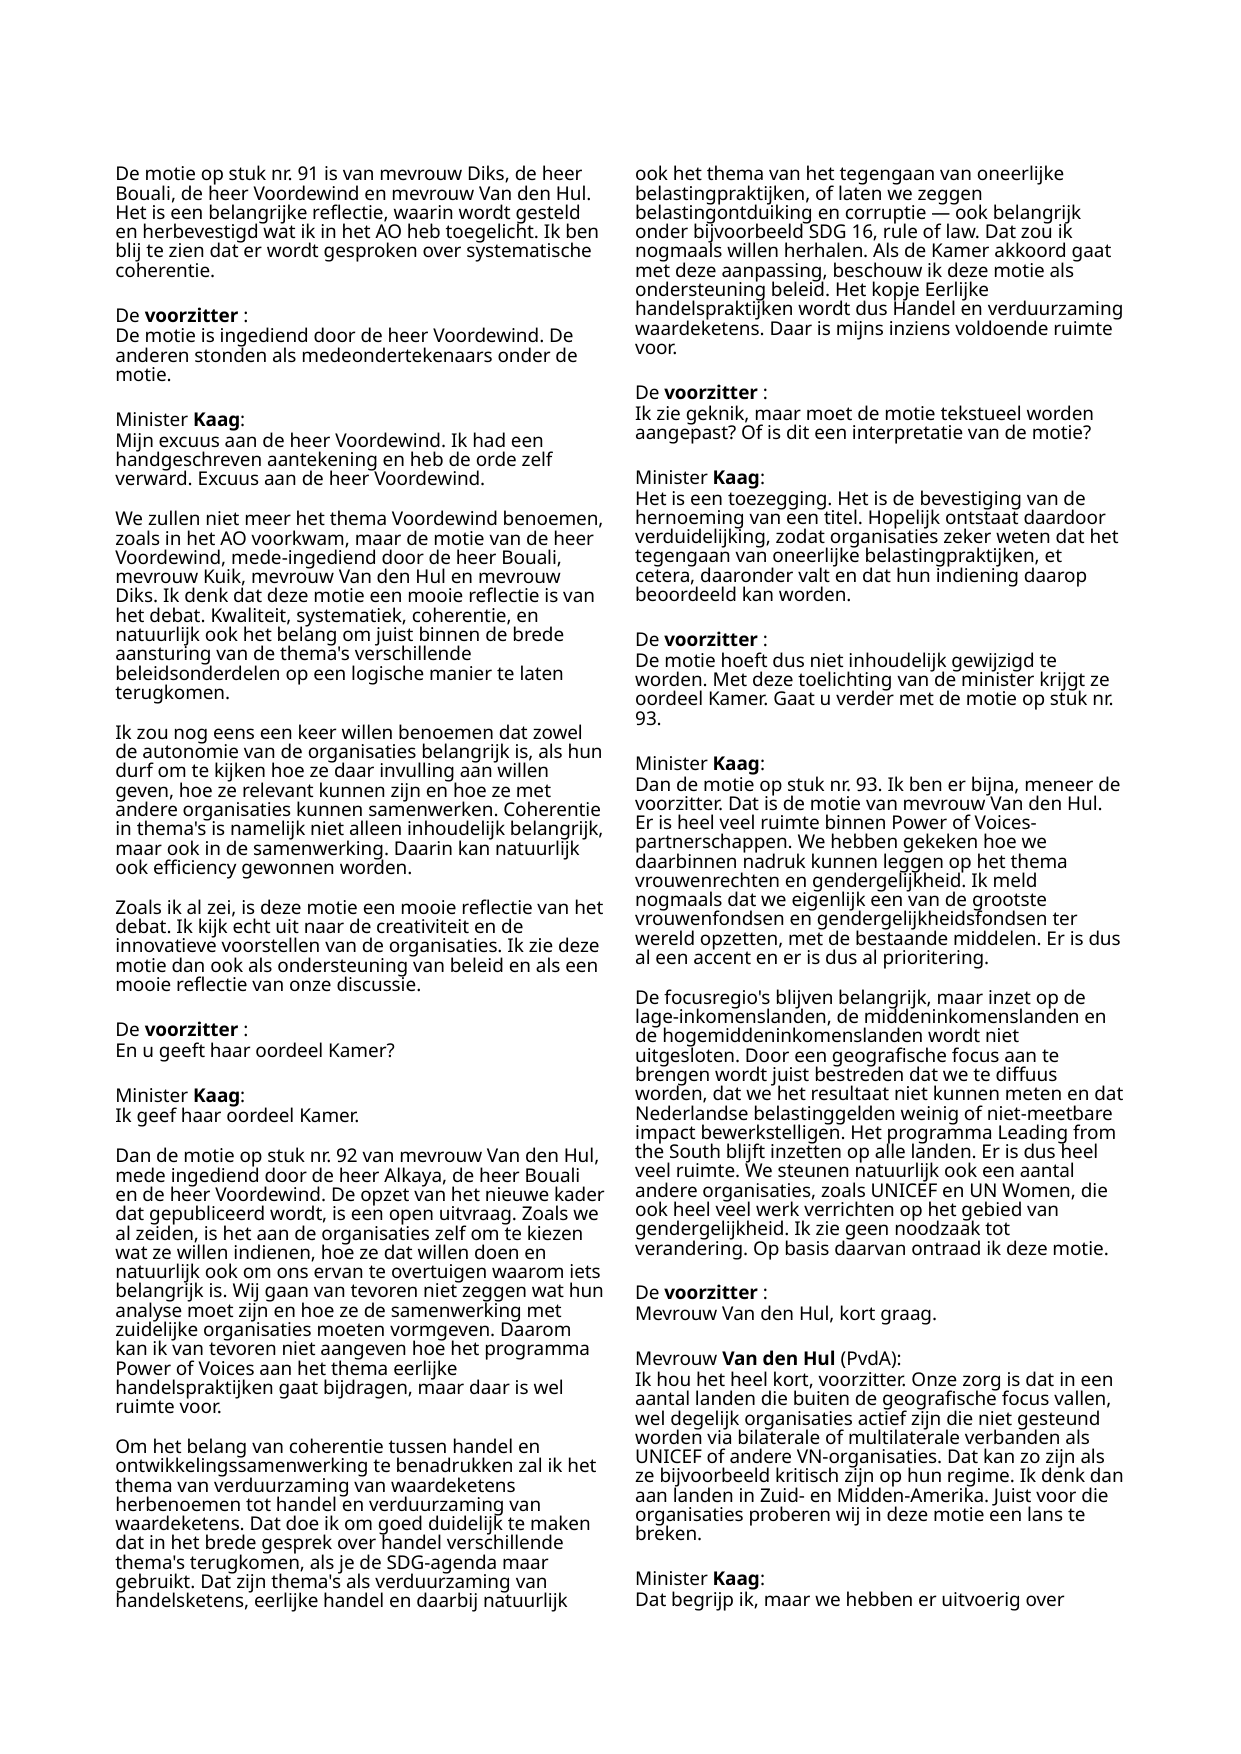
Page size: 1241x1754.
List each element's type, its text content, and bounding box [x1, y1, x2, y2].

text Ik geef haar oordeel Kamer. [115, 1107, 605, 1127]
text De motie op stuk nr. 91 is van mevrouw Diks, de heer Bouali, de heer Voordewind en mevrouw Van den Hul. Het is een belangrijke reflectie, waarin wordt gesteld en herbevestigd wat ik in het AO heb toegelicht. Ik ben blij te zien dat er wordt gesproken over systematische coherentie. [115, 165, 605, 281]
text Mijn excuus aan de heer Voordewind. Ik had een handgeschreven aantekening en heb de orde zelf verward. Excuus aan de heer Voordewind. [115, 432, 605, 490]
text Dan de motie op stuk nr. 92 van mevrouw Van den Hul, mede ingediend door de heer Alkaya, de heer Bouali en de heer Voordewind. De opzet van het nieuwe kader dat gepubliceerd wordt, is een open uitvraag. Zoals we al zeiden, is het aan de organisaties zelf om te kiezen wat ze willen indienen, hoe ze dat willen doen en natuurlijk ook om ons ervan te overtuigen waarom iets belangrijk is. Wij gaan van tevoren niet zeggen wat hun analyse moet zijn en hoe ze de samenwerking met zuidelijke organisaties moeten vormgeven. Daarom kan ik van tevoren niet aangeven hoe het programma Power of Voices aan het thema eerlijke handelspraktijken gaat bijdragen, maar daar is wel ruimte voor. [115, 1147, 605, 1417]
text De motie is ingediend door de heer Voordewind. De anderen stonden als medeondertekenaars onder de motie. [115, 327, 605, 385]
text Minister Kaag: [115, 1082, 605, 1107]
text We zullen niet meer het thema Voordewind benoemen, zoals in het AO voorkwam, maar de motie van de heer Voordewind, mede-ingediend door de heer Bouali, mevrouw Kuik, mevrouw Van den Hul en mevrouw Diks. Ik denk dat deze motie een mooie reflectie is van het debat. Kwaliteit, systematiek, coherentie, en natuurlijk ook het belang om juist binnen de brede aansturing van de thema's verschillende beleidsonderdelen op een logische manier te laten terugkomen. [115, 510, 605, 703]
text De motie hoeft dus niet inhoudelijk gewijzigd te worden. Met deze toelichting van de minister krijgt ze oordeel Kamer. Gaat u verder met de motie op stuk nr. 93. [635, 652, 1125, 729]
text De voorzitter : [635, 1279, 1125, 1305]
text De voorzitter : [115, 302, 605, 327]
text De voorzitter : [115, 1016, 605, 1042]
text Ik zou nog eens een keer willen benoemen dat zowel de autonomie van de organisaties belangrijk is, als hun durf om te kijken hoe ze daar invulling aan willen geven, hoe ze relevant kunnen zijn en hoe ze met andere organisaties kunnen samenwerken. Coherentie in thema's is namelijk niet alleen inhoudelijk belangrijk, maar ook in de samenwerking. Daarin kan natuurlijk ook efficiency gewonnen worden. [115, 724, 605, 878]
text Dat begrijp ik, maar we hebben er uitvoerig over [635, 1591, 1125, 1610]
text Minister Kaag: [635, 1565, 1125, 1591]
text Het is een toezegging. Het is de bevestiging van de hernoeming van een titel. Hopelijk ontstaat daardoor verduidelijking, zodat organisaties zeker weten dat het tegengaan van oneerlijke belastingpraktijken, et cetera, daaronder valt en dat hun indiening daarop beoordeeld kan worden. [635, 490, 1125, 605]
text ook het thema van het tegengaan van oneerlijke belastingpraktijken, of laten we zeggen belastingontduiking en corruptie — ook belangrijk onder bijvoorbeeld SDG 16, rule of law. Dat zou ik nogmaals willen herhalen. Als de Kamer akkoord gaat met deze aanpassing, beschouw ik deze motie als ondersteuning beleid. Het kopje Eerlijke handelspraktijken wordt dus Handel en verduurzaming waardeketens. Daar is mijns inziens voldoende ruimte voor. [635, 165, 1125, 358]
text Ik zie geknik, maar moet de motie tekstueel worden aangepast? Of is dit een interpretatie van de motie? [635, 404, 1125, 443]
text Minister Kaag: [635, 750, 1125, 776]
text De focusregio's blijven belangrijk, maar inzet op de lage-inkomenslanden, de middeninkomenslanden en de hogemiddeninkomenslanden wordt niet uitgesloten. Door een geografische focus aan te brengen wordt juist bestreden dat we te diffuus worden, dat we het resultaat niet kunnen meten en dat Nederlandse belastinggelden weinig of niet-meetbare impact bewerkstelligen. Het programma Leading from the South blijft inzetten op alle landen. Er is dus heel veel ruimte. We steunen natuurlijk ook een aantal andere organisaties, zoals UNICEF en UN Women, die ook heel veel werk verrichten op het gebied van gendergelijkheid. Ik zie geen noodzaak tot verandering. Op basis daarvan ontraad ik deze motie. [635, 989, 1125, 1259]
text De voorzitter : [635, 626, 1125, 652]
text De voorzitter : [635, 379, 1125, 404]
text Minister Kaag: [115, 406, 605, 432]
text Mevrouw Van den Hul (PvdA): [635, 1345, 1125, 1371]
text Ik hou het heel kort, voorzitter. Onze zorg is dat in een aantal landen die buiten de geografische focus vallen, wel degelijk organisaties actief zijn die niet gesteund worden via bilaterale of multilaterale verbanden als UNICEF of andere VN-organisaties. Dat kan zo zijn als ze bijvoorbeeld kritisch zijn op hun regime. Ik denk dan aan landen in Zuid- en Midden-Amerika. Juist voor die organisaties proberen wij in deze motie een lans te breken. [635, 1371, 1125, 1544]
text Zoals ik al zei, is deze motie een mooie reflectie van het debat. Ik kijk echt uit naar de creativiteit en de innovatieve voorstellen van de organisaties. Ik zie deze motie dan ook als ondersteuning van beleid en als een mooie reflectie van onze discussie. [115, 899, 605, 995]
text Dan de motie op stuk nr. 93. Ik ben er bijna, meneer de voorzitter. Dat is de motie van mevrouw Van den Hul. Er is heel veel ruimte binnen Power of Voices-partnerschappen. We hebben gekeken hoe we daarbinnen nadruk kunnen leggen op het thema vrouwenrechten en gendergelijkheid. Ik meld nogmaals dat we eigenlijk een van de grootste vrouwenfondsen en gendergelijkheidsfondsen ter wereld opzetten, met de bestaande middelen. Er is dus al een accent en er is dus al prioritering. [635, 776, 1125, 968]
text En u geeft haar oordeel Kamer? [115, 1042, 605, 1061]
text Minister Kaag: [635, 464, 1125, 490]
text Mevrouw Van den Hul, kort graag. [635, 1305, 1125, 1324]
text Om het belang van coherentie tussen handel en ontwikkelingssamenwerking te benadrukken zal ik het thema van verduurzaming van waardeketens herbenoemen tot handel en verduurzaming van waardeketens. Dat doe ik om goed duidelijk te maken dat in het brede gesprek over handel verschillende thema's terugkomen, als je de SDG-agenda maar gebruikt. Dat zijn thema's als verduurzaming van handelsketens, eerlijke handel en daarbij natuurlijk [115, 1438, 605, 1611]
